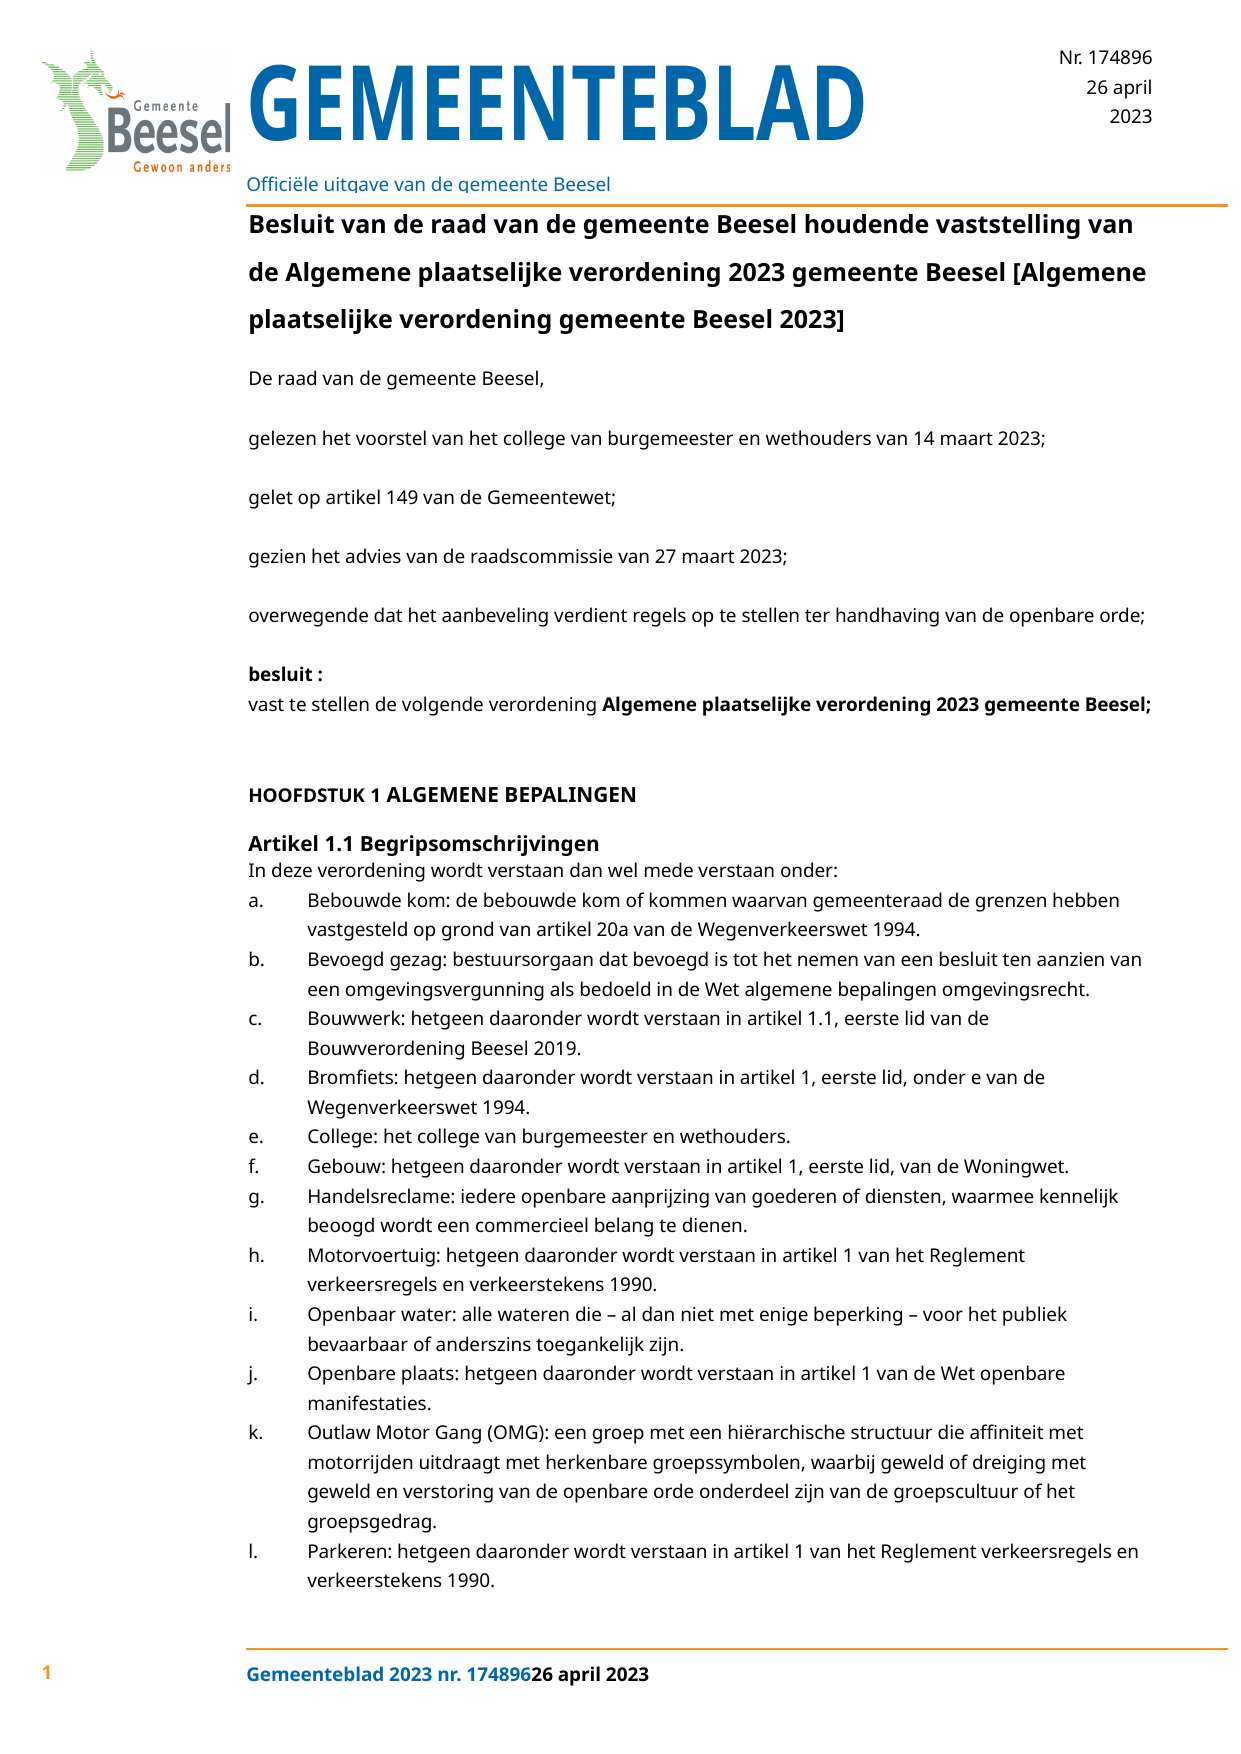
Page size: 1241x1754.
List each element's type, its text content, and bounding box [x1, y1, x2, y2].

text Besluit van de raad van de gemeente Beesel houdende vaststelling van de Algemene plaatselijke verordening 2023 gemeente Beesel [Algemene plaatselijke verordening gemeente Beesel 2023] [248, 207, 1152, 336]
text gelet op artikel 149 van de Gemeentewet; [248, 484, 1152, 509]
list Bebouwde kom: de bebouwde kom of kommen waarvan gemeenteraad de grenzen hebben vastgesteld op grond van artikel 20a van de Wegenverkeerswet 1994. [248, 887, 1152, 942]
text gezien het advies van de raadscommissie van 27 maart 2023; [248, 543, 1152, 569]
list Gebouw: hetgeen daaronder wordt verstaan in artikel 1, eerste lid, van de Woningwet. [248, 1153, 1152, 1179]
text besluit : [248, 661, 1152, 687]
list College: het college van burgemeester en wethouders. [248, 1124, 1152, 1149]
text HOOFDSTUK 1 ALGEMENE BEPALINGEN [248, 780, 1152, 808]
text De raad van de gemeente Beesel, [248, 366, 1152, 391]
list Bouwwerk: hetgeen daaronder wordt verstaan in artikel 1.1, eerste lid van de Bouwverordening Beesel 2019. [248, 1005, 1152, 1061]
text Artikel 1.1 Begripsomschrijvingen [248, 829, 1152, 857]
text In deze verordening wordt verstaan dan wel mede verstaan onder: [248, 857, 1152, 883]
text vast te stellen de volgende verordening Algemene plaatselijke verordening 2023 gemeente Beesel; [248, 691, 1152, 717]
list Openbare plaats: hetgeen daaronder wordt verstaan in artikel 1 van de Wet openbare manifestaties. [248, 1360, 1152, 1416]
text gelezen het voorstel van het college van burgemeester en wethouders van 14 maart 2023; [248, 425, 1152, 450]
list Bevoegd gezag: bestuursorgaan dat bevoegd is tot het nemen van een besluit ten aanzien van een omgevingsvergunning als bedoeld in de Wet algemene bepalingen omgevingsrecht. [248, 946, 1152, 1001]
list Parkeren: hetgeen daaronder wordt verstaan in artikel 1 van het Reglement verkeersregels en verkeerstekens 1990. [248, 1538, 1152, 1593]
picture [41, 47, 231, 172]
list Openbaar water: alle wateren die – al dan niet met enige beperking – voor het publiek bevaarbaar of anderszins toegankelijk zijn. [248, 1301, 1152, 1356]
list Motorvoertuig: hetgeen daaronder wordt verstaan in artikel 1 van het Reglement verkeersregels en verkeerstekens 1990. [248, 1242, 1152, 1297]
list Bromfiets: hetgeen daaronder wordt verstaan in artikel 1, eerste lid, onder e van de Wegenverkeerswet 1994. [248, 1064, 1152, 1120]
text overwegende dat het aanbeveling verdient regels op te stellen ter handhaving van de openbare orde; [248, 602, 1152, 628]
list Outlaw Motor Gang (OMG): een groep met een hiërarchische structuur die affiniteit met motorrijden uitdraagt met herkenbare groepssymbolen, waarbij geweld of dreiging met geweld en verstoring van de openbare orde onderdeel zijn van de groepscultuur of het groepsgedrag. [248, 1419, 1152, 1534]
list Handelsreclame: iedere openbare aanprijzing van goederen of diensten, waarmee kennelijk beoogd wordt een commercieel belang te dienen. [248, 1183, 1152, 1238]
